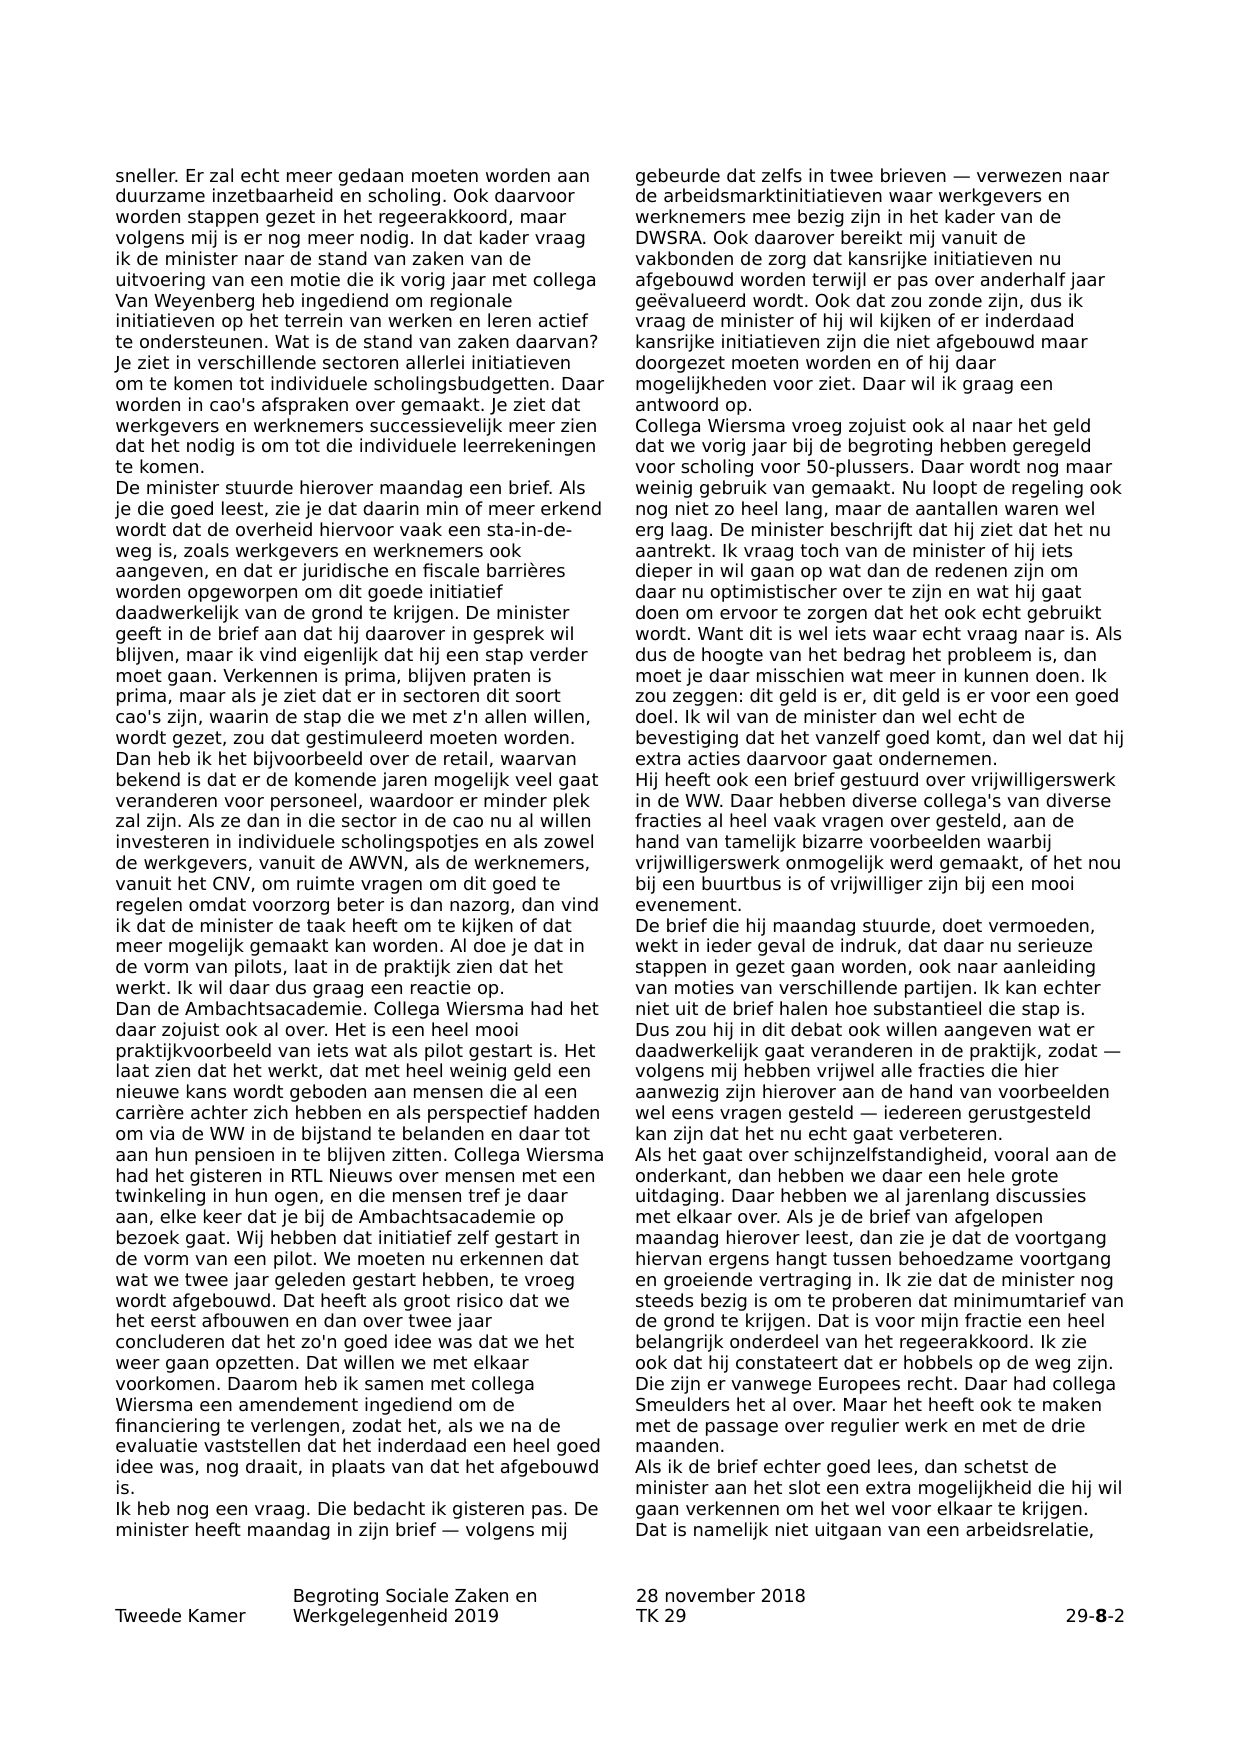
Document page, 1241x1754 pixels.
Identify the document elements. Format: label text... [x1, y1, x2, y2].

text sneller. Er zal echt meer gedaan moeten worden aan duurzame inzetbaarheid en scholing. Ook daarvoor worden stappen gezet in het regeerakkoord, maar volgens mij is er nog meer nodig. In dat kader vraag ik de minister naar de stand van zaken van de uitvoering van een motie die ik vorig jaar met collega Van Weyenberg heb ingediend om regionale initiatieven op het terrein van werken en leren actief te ondersteunen. Wat is de stand van zaken daarvan? Je ziet in verschillende sectoren allerlei initiatieven om te komen tot individuele scholingsbudgetten. Daar worden in cao's afspraken over gemaakt. Je ziet dat werkgevers en werknemers successievelijk meer zien dat het nodig is om tot die individuele leerrekeningen te komen. [115, 165, 605, 478]
text Hij heeft ook een brief gestuurd over vrijwilligerswerk in de WW. Daar hebben diverse collega's van diverse fracties al heel vaak vragen over gesteld, aan de hand van tamelijk bizarre voorbeelden waarbij vrijwilligerswerk onmogelijk werd gemaakt, of het nou bij een buurtbus is of vrijwilliger zijn bij een mooi evenement. [635, 769, 1125, 915]
text gebeurde dat zelfs in twee brieven — verwezen naar de arbeidsmarktinitiatieven waar werkgevers en werknemers mee bezig zijn in het kader van de DWSRA. Ook daarover bereikt mij vanuit de vakbonden de zorg dat kansrijke initiatieven nu afgebouwd worden terwijl er pas over anderhalf jaar geëvalueerd wordt. Ook dat zou zonde zijn, dus ik vraag de minister of hij wil kijken of er inderdaad kansrijke initiatieven zijn die niet afgebouwd maar doorgezet moeten worden en of hij daar mogelijkheden voor ziet. Daar wil ik graag een antwoord op. [635, 165, 1125, 415]
text Collega Wiersma vroeg zojuist ook al naar het geld dat we vorig jaar bij de begroting hebben geregeld voor scholing voor 50-plussers. Daar wordt nog maar weinig gebruik van gemaakt. Nu loopt de regeling ook nog niet zo heel lang, maar de aantallen waren wel erg laag. De minister beschrijft dat hij ziet dat het nu aantrekt. Ik vraag toch van de minister of hij iets dieper in wil gaan op wat dan de redenen zijn om daar nu optimistischer over te zijn en wat hij gaat doen om ervoor te zorgen dat het ook echt gebruikt wordt. Want dit is wel iets waar echt vraag naar is. Als dus de hoogte van het bedrag het probleem is, dan moet je daar misschien wat meer in kunnen doen. Ik zou zeggen: dit geld is er, dit geld is er voor een goed doel. Ik wil van de minister dan wel echt de bevestiging dat het vanzelf goed komt, dan wel dat hij extra acties daarvoor gaat ondernemen. [635, 415, 1125, 769]
text Dan de Ambachtsacademie. Collega Wiersma had het daar zojuist ook al over. Het is een heel mooi praktijkvoorbeeld van iets wat als pilot gestart is. Het laat zien dat het werkt, dat met heel weinig geld een nieuwe kans wordt geboden aan mensen die al een carrière achter zich hebben en als perspectief hadden om via de WW in de bijstand te belanden en daar tot aan hun pensioen in te blijven zitten. Collega Wiersma had het gisteren in RTL Nieuws over mensen met een twinkeling in hun ogen, en die mensen tref je daar aan, elke keer dat je bij de Ambachtsacademie op bezoek gaat. Wij hebben dat initiatief zelf gestart in de vorm van een pilot. We moeten nu erkennen dat wat we twee jaar geleden gestart hebben, te vroeg wordt afgebouwd. Dat heeft als groot risico dat we het eerst afbouwen en dan over twee jaar concluderen dat het zo'n goed idee was dat we het weer gaan opzetten. Dat willen we met elkaar voorkomen. Daarom heb ik samen met collega Wiersma een amendement ingediend om de financiering te verlengen, zodat het, als we na de evaluatie vaststellen dat het inderdaad een heel goed idee was, nog draait, in plaats van dat het afgebouwd is. [115, 999, 605, 1499]
text De minister stuurde hierover maandag een brief. Als je die goed leest, zie je dat daarin min of meer erkend wordt dat de overheid hiervoor vaak een sta-in-de-weg is, zoals werkgevers en werknemers ook aangeven, en dat er juridische en fiscale barrières worden opgeworpen om dit goede initiatief daadwerkelijk van de grond te krijgen. De minister geeft in de brief aan dat hij daarover in gesprek wil blijven, maar ik vind eigenlijk dat hij een stap verder moet gaan. Verkennen is prima, blijven praten is prima, maar als je ziet dat er in sectoren dit soort cao's zijn, waarin de stap die we met z'n allen willen, wordt gezet, zou dat gestimuleerd moeten worden. Dan heb ik het bijvoorbeeld over de retail, waarvan bekend is dat er de komende jaren mogelijk veel gaat veranderen voor personeel, waardoor er minder plek zal zijn. Als ze dan in die sector in de cao nu al willen investeren in individuele scholingspotjes en als zowel de werkgevers, vanuit de AWVN, als de werknemers, vanuit het CNV, om ruimte vragen om dit goed te regelen omdat voorzorg beter is dan nazorg, dan vind ik dat de minister de taak heeft om te kijken of dat meer mogelijk gemaakt kan worden. Al doe je dat in de vorm van pilots, laat in de praktijk zien dat het werkt. Ik wil daar dus graag een reactie op. [115, 478, 605, 999]
text Als het gaat over schijnzelfstandigheid, vooral aan de onderkant, dan hebben we daar een hele grote uitdaging. Daar hebben we al jarenlang discussies met elkaar over. Als je de brief van afgelopen maandag hierover leest, dan zie je dat de voortgang hiervan ergens hangt tussen behoedzame voortgang en groeiende vertraging in. Ik zie dat de minister nog steeds bezig is om te proberen dat minimumtarief van de grond te krijgen. Dat is voor mijn fractie een heel belangrijk onderdeel van het regeerakkoord. Ik zie ook dat hij constateert dat er hobbels op de weg zijn. Die zijn er vanwege Europees recht. Daar had collega Smeulders het al over. Maar het heeft ook te maken met de passage over regulier werk en met de drie maanden. [635, 1144, 1125, 1457]
text De brief die hij maandag stuurde, doet vermoeden, wekt in ieder geval de indruk, dat daar nu serieuze stappen in gezet gaan worden, ook naar aanleiding van moties van verschillende partijen. Ik kan echter niet uit de brief halen hoe substantieel die stap is. Dus zou hij in dit debat ook willen aangeven wat er daadwerkelijk gaat veranderen in de praktijk, zodat — volgens mij hebben vrijwel alle fracties die hier aanwezig zijn hierover aan de hand van voorbeelden wel eens vragen gesteld — iedereen gerustgesteld kan zijn dat het nu echt gaat verbeteren. [635, 915, 1125, 1144]
text Ik heb nog een vraag. Die bedacht ik gisteren pas. De minister heeft maandag in zijn brief — volgens mij [115, 1499, 605, 1540]
text Als ik de brief echter goed lees, dan schetst de minister aan het slot een extra mogelijkheid die hij wil gaan verkennen om het wel voor elkaar te krijgen. Dat is namelijk niet uitgaan van een arbeidsrelatie, [635, 1457, 1125, 1540]
